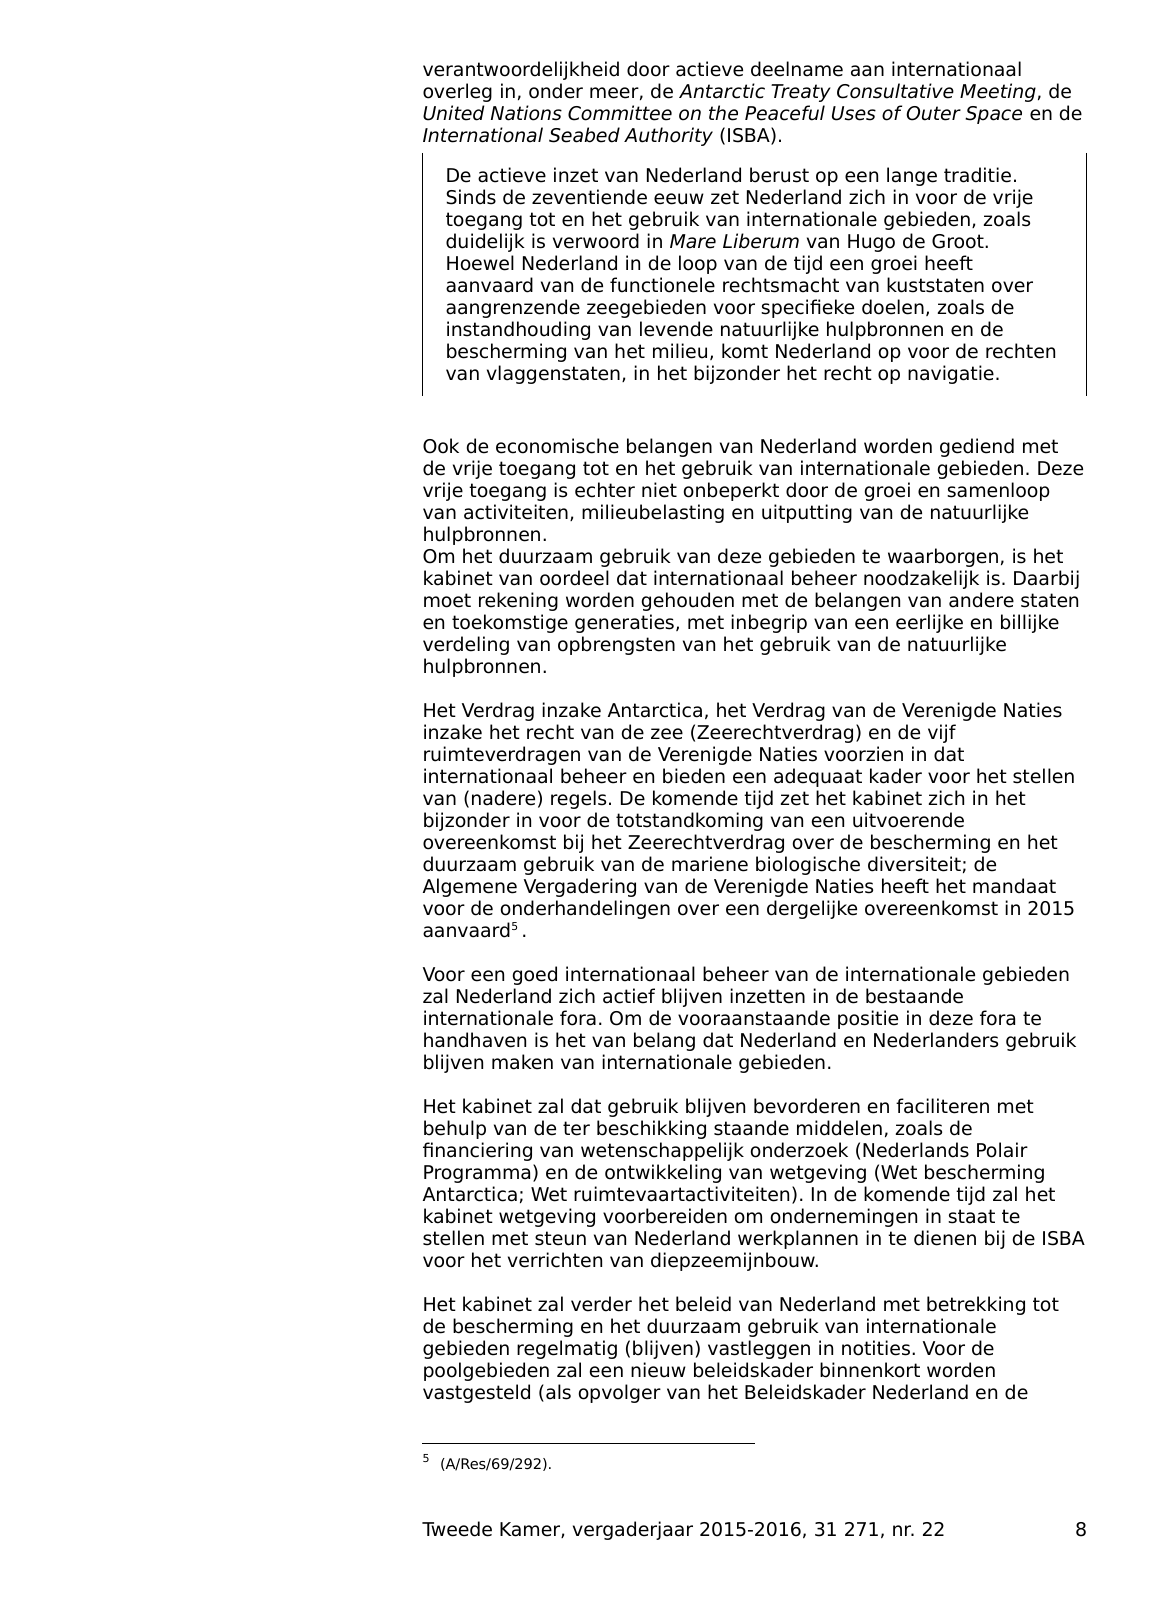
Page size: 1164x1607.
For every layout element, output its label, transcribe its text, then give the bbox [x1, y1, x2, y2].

text Ook de economische belangen van Nederland worden gediend met de vrije toegang tot en het gebruik van internationale gebieden. Deze vrije toegang is echter niet onbeperkt door de groei en samenloop van activiteiten, milieubelasting en uitputting van de natuurlijke hulpbronnen. [422, 436, 1087, 546]
text Het kabinet zal verder het beleid van Nederland met betrekking tot de bescherming en het duurzaam gebruik van internationale gebieden regelmatig (blijven) vastleggen in notities. Voor de poolgebieden zal een nieuw beleidskader binnenkort worden vastgesteld (als opvolger van het Beleidskader Nederland en de [422, 1294, 1087, 1404]
text Voor een goed internationaal beheer van de internationale gebieden zal Nederland zich actief blijven inzetten in de bestaande internationale fora. Om de vooraanstaande positie in deze fora te handhaven is het van belang dat Nederland en Nederlanders gebruik blijven maken van internationale gebieden. [422, 964, 1087, 1074]
text verantwoordelijkheid door actieve deelname aan internationaal overleg in, onder meer, de Antarctic Treaty Consultative Meeting, de United Nations Committee on the Peaceful Uses of Outer Space en de International Seabed Authority (ISBA). [422, 59, 1087, 147]
text Om het duurzaam gebruik van deze gebieden te waarborgen, is het kabinet van oordeel dat internationaal beheer noodzakelijk is. Daarbij moet rekening worden gehouden met de belangen van andere staten en toekomstige generaties, met inbegrip van een eerlijke en billijke verdeling van opbrengsten van het gebruik van de natuurlijke hulpbronnen. [422, 546, 1087, 678]
text Het kabinet zal dat gebruik blijven bevorderen en faciliteren met behulp van de ter beschikking staande middelen, zoals de financiering van wetenschappelijk onderzoek (Nederlands Polair Programma) en de ontwikkeling van wetgeving (Wet bescherming Antarctica; Wet ruimtevaartactiviteiten). In de komende tijd zal het kabinet wetgeving voorbereiden om ondernemingen in staat te stellen met steun van Nederland werkplannen in te dienen bij de ISBA voor het verrichten van diepzeemijnbouw. [422, 1096, 1087, 1272]
text Het Verdrag inzake Antarctica, het Verdrag van de Verenigde Naties inzake het recht van de zee (Zeerechtverdrag) en de vijf ruimteverdragen van de Verenigde Naties voorzien in dat internationaal beheer en bieden een adequaat kader voor het stellen van (nadere) regels. De komende tijd zet het kabinet zich in het bijzonder in voor de totstandkoming van een uitvoerende overeenkomst bij het Zeerechtverdrag over de bescherming en het duurzaam gebruik van de mariene biologische diversiteit; de Algemene Vergadering van de Verenigde Naties heeft het mandaat voor de onderhandelingen over een dergelijke overeenkomst in 2015 aanvaard. [422, 700, 1087, 942]
text (A/Res/69/292). [422, 1452, 1087, 1474]
table_header De actieve inzet van Nederland berust op een lange traditie. Sinds de zeventiende eeuw zet Nederland zich in voor de vrije toegang tot en het gebruik van internationale gebieden, zoals duidelijk is verwoord in Mare Liberum van Hugo de Groot. Hoewel Nederland in de loop van de tijd een groei heeft aanvaard van de functionele rechtsmacht van kuststaten over aangrenzende zeegebieden voor specifieke doelen, zoals de instandhouding van levende natuurlijke hulpbronnen en de bescherming van het milieu, komt Nederland op voor de rechten van vlaggenstaten, in het bijzonder het recht op navigatie. [423, 153, 1086, 396]
